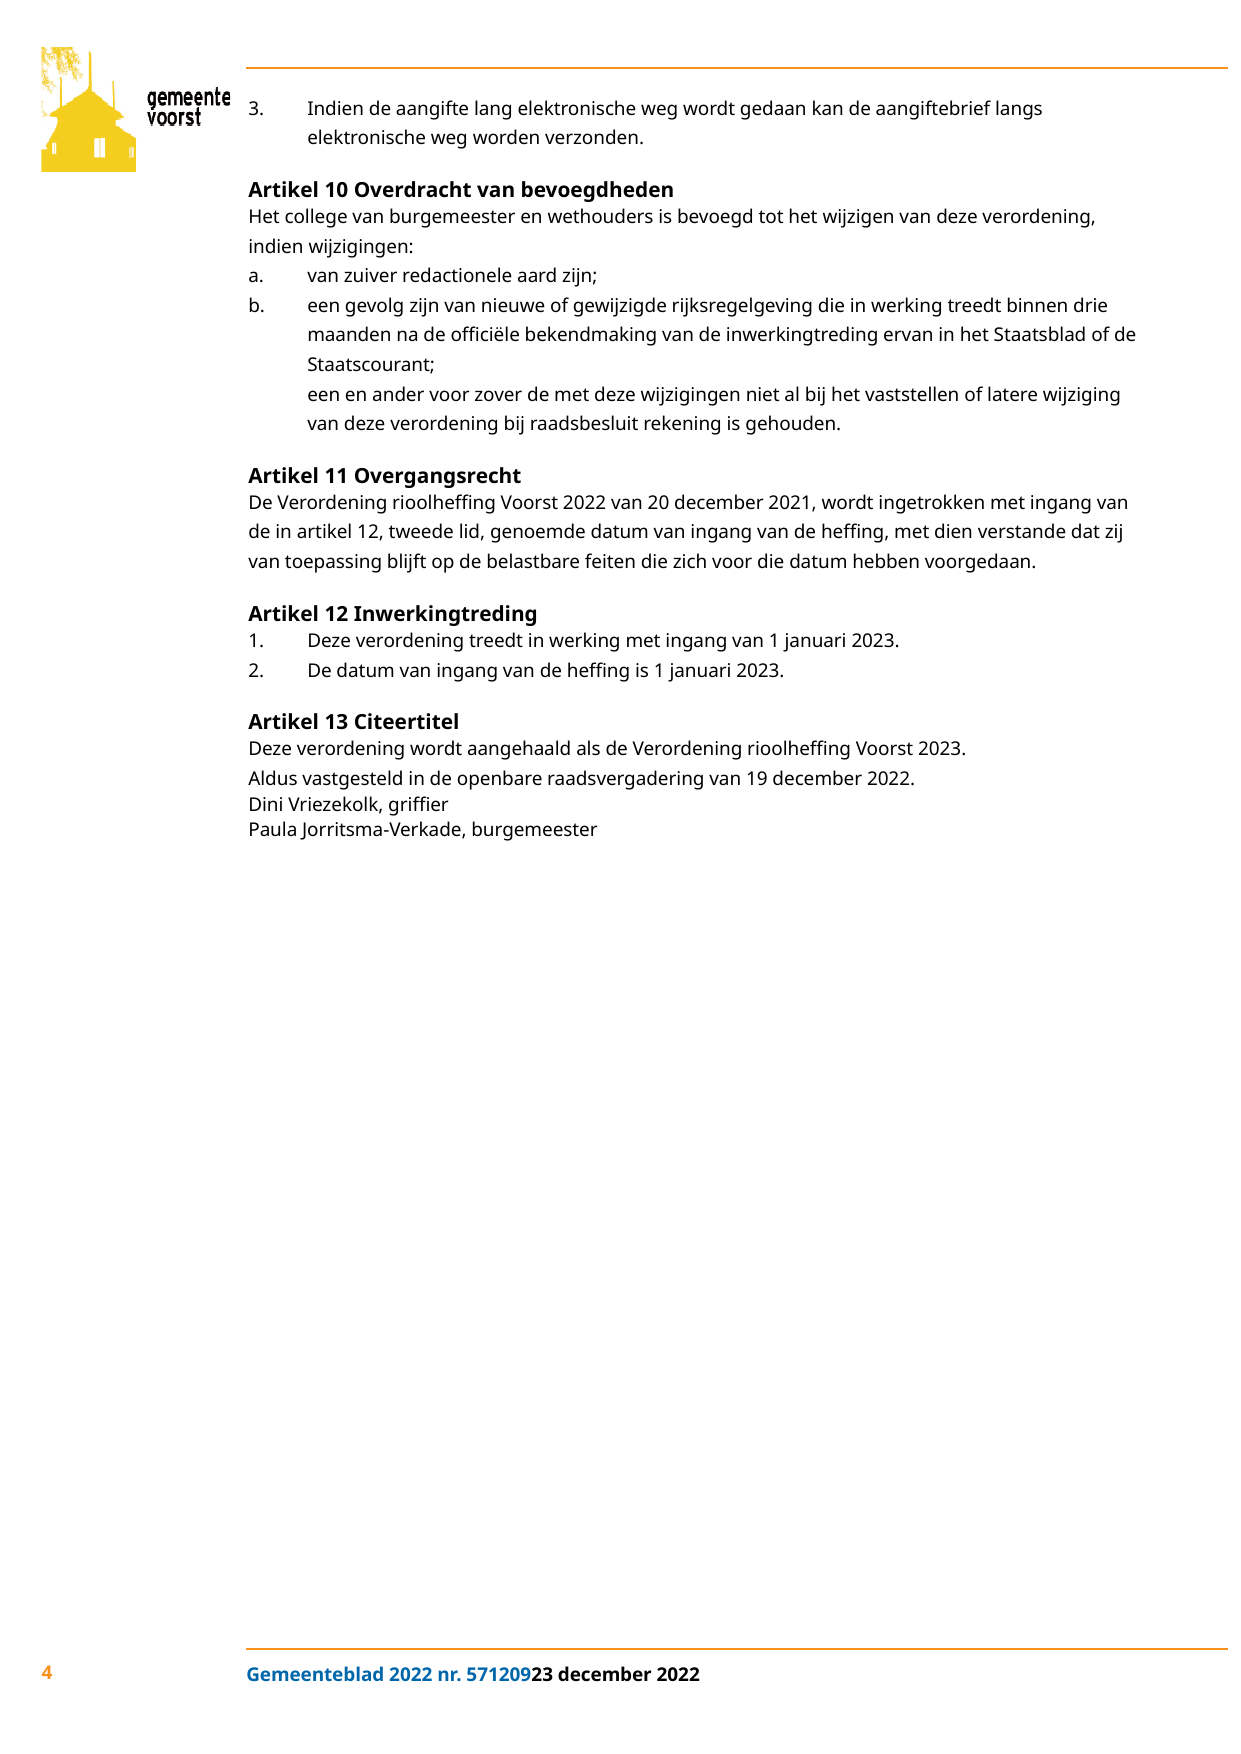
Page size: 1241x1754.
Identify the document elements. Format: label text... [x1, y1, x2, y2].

list van zuiver redactionele aard zijn; [248, 262, 1152, 288]
text Deze verordening wordt aangehaald als de Verordening rioolheffing Voorst 2023. [248, 736, 1152, 761]
list De datum van ingang van de heffing is 1 januari 2023. [248, 657, 1152, 682]
text Het college van burgemeester en wethouders is bevoegd tot het wijzigen van deze verordening, indien wijzigingen: [248, 203, 1152, 258]
text Artikel 10 Overdracht van bevoegdheden [248, 175, 1152, 203]
text Artikel 13 Citeertitel [248, 707, 1152, 736]
list een gevolg zijn van nieuwe of gewijzigde rijksregelgeving die in werking treedt binnen drie maanden na de officiële bekendmaking van de inwerkingtreding ervan in het Staatsblad of de Staatscourant; [248, 292, 1152, 377]
picture [41, 47, 231, 172]
text Aldus vastgesteld in de openbare raadsvergadering van 19 december 2022. [248, 765, 1152, 791]
text De Verordening rioolheffing Voorst 2022 van 20 december 2021, wordt ingetrokken met ingang van de in artikel 12, tweede lid, genoemde datum van ingang van de heffing, met dien verstande dat zij van toepassing blijft op de belastbare feiten die zich voor die datum hebben voorgedaan. [248, 489, 1152, 574]
text Dini Vriezekolk, griffier [248, 791, 1152, 817]
text Paula Jorritsma-Verkade, burgemeester [248, 817, 1152, 842]
list een en ander voor zover de met deze wijzigingen niet al bij het vaststellen of latere wijziging van deze verordening bij raadsbesluit rekening is gehouden. [248, 381, 1152, 436]
text Artikel 12 Inwerkingtreding [248, 599, 1152, 627]
text Artikel 11 Overgangsrecht [248, 461, 1152, 489]
list Indien de aangifte lang elektronische weg wordt gedaan kan de aangiftebrief langs elektronische weg worden verzonden. [248, 95, 1152, 150]
list Deze verordening treedt in werking met ingang van 1 januari 2023. [248, 627, 1152, 653]
